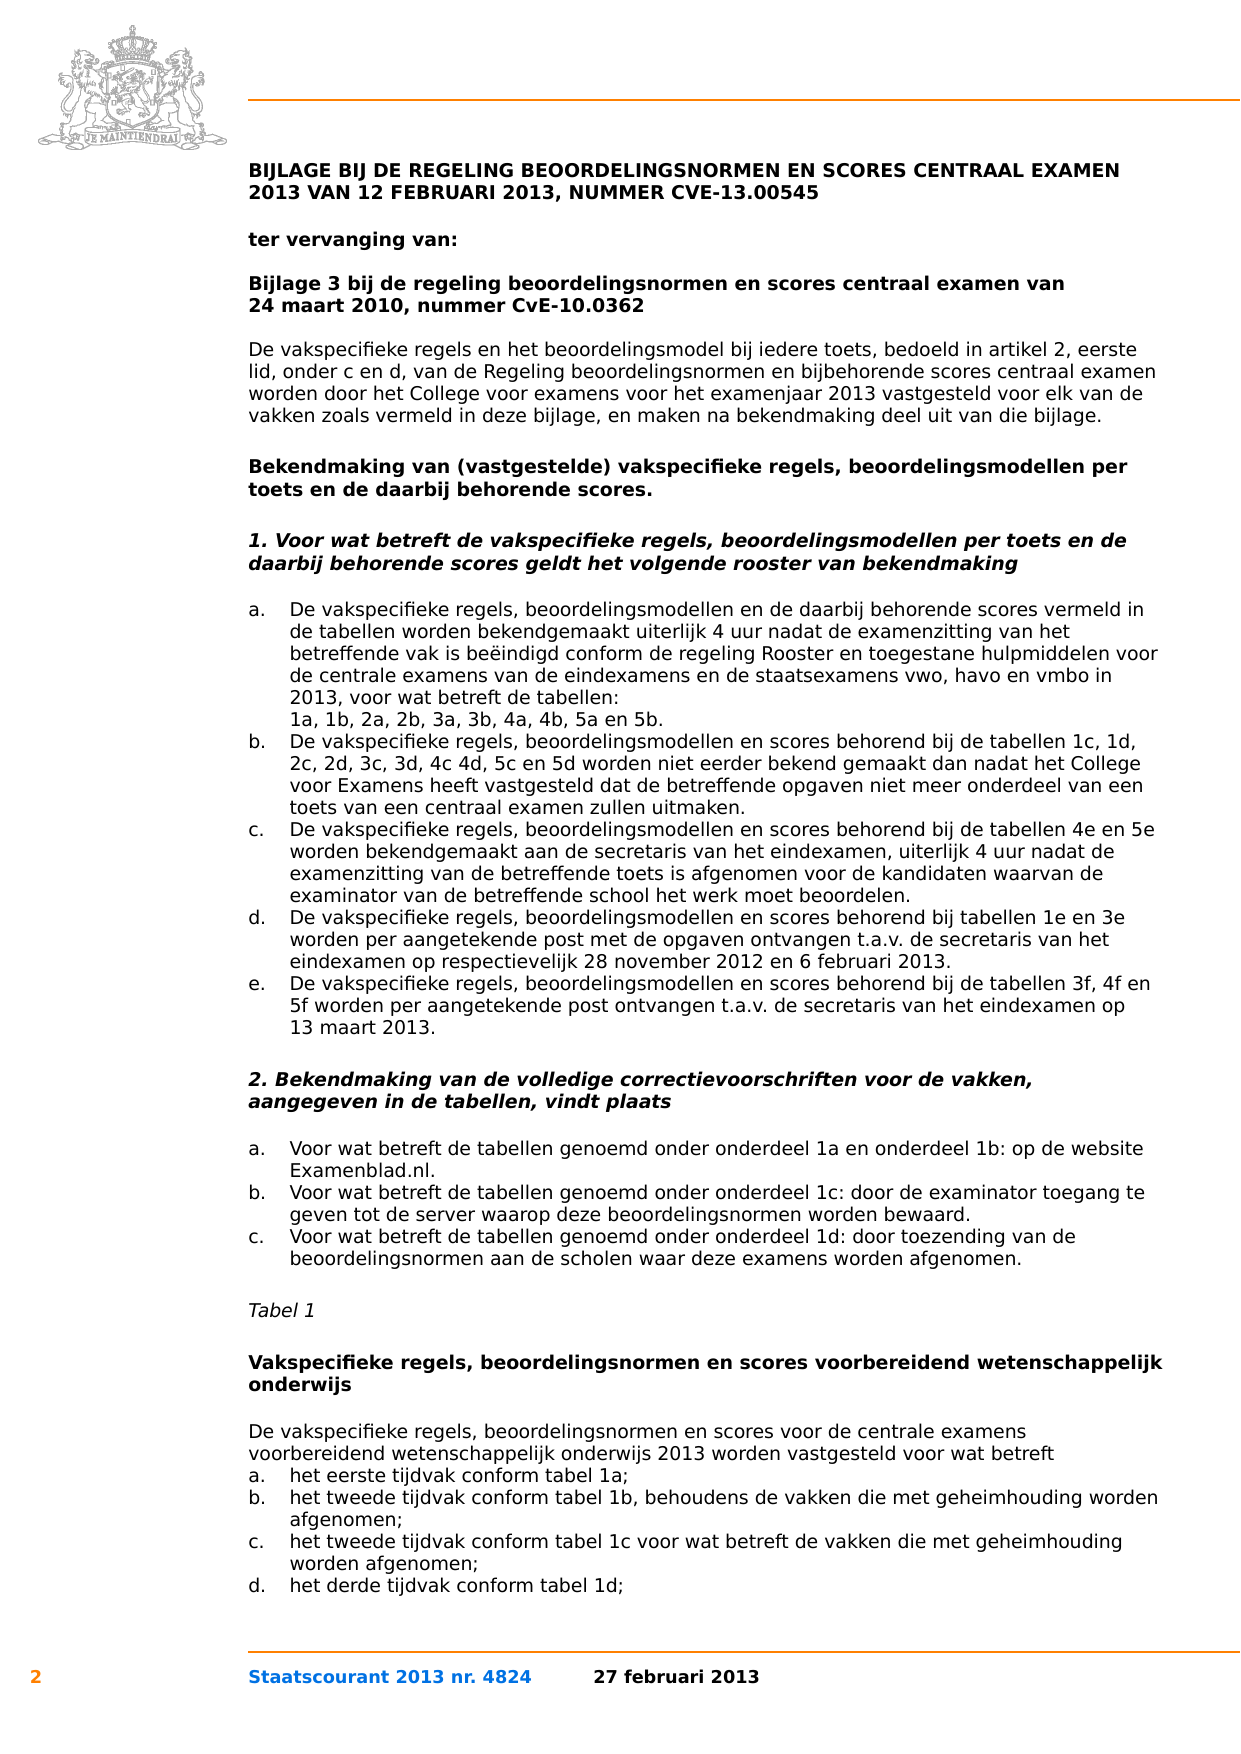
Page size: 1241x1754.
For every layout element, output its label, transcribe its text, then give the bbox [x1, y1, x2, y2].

text a. De vakspecifieke regels, beoordelingsmodellen en de daarbij behorende scores vermeld in de tabellen worden bekendgemaakt uiterlijk 4 uur nadat de examenzitting van het betreffende vak is beëindigd conform de regeling Rooster en toegestane hulpmiddelen voor de centrale examens van de eindexamens en de staatsexamens vwo, havo en vmbo in 2013, voor wat betreft de tabellen: [248, 599, 1163, 709]
text Bijlage 3 bij de regeling beoordelingsnormen en scores centraal examen van 24 maart 2010, nummer CvE-10.0362 [248, 273, 1163, 317]
text a. het eerste tijdvak conform tabel 1a; [248, 1465, 1163, 1487]
text De vakspecifieke regels, beoordelingsnormen en scores voor de centrale examens voorbereidend wetenschappelijk onderwijs 2013 worden vastgesteld voor wat betreft [248, 1421, 1163, 1465]
text c. het tweede tijdvak conform tabel 1c voor wat betreft de vakken die met geheimhouding worden afgenomen; [248, 1531, 1163, 1574]
subtitle Vakspecifieke regels, beoordelingsnormen en scores voorbereidend wetenschappelijk onderwijs [248, 1352, 1163, 1396]
subtitle Tabel 1 [248, 1300, 1163, 1322]
text De vakspecifieke regels en het beoordelingsmodel bij iedere toets, bedoeld in artikel 2, eerste lid, onder c en d, van de Regeling beoordelingsnormen en bijbehorende scores centraal examen worden door het College voor examens voor het examenjaar 2013 vastgesteld voor elk van de vakken zoals vermeld in deze bijlage, en maken na bekendmaking deel uit van die bijlage. [248, 338, 1163, 426]
picture [38, 25, 227, 150]
subtitle 1. Voor wat betreft de vakspecifieke regels, beoordelingsmodellen per toets en de daarbij behorende scores geldt het volgende rooster van bekendmaking [248, 530, 1163, 574]
text a. Voor wat betreft de tabellen genoemd onder onderdeel 1a en onderdeel 1b: op de website Examenblad.nl. [248, 1138, 1163, 1182]
text 1a, 1b, 2a, 2b, 3a, 3b, 4a, 4b, 5a en 5b. [289, 709, 1163, 731]
text b. het tweede tijdvak conform tabel 1b, behoudens de vakken die met geheimhouding worden afgenomen; [248, 1487, 1163, 1531]
text c. Voor wat betreft de tabellen genoemd onder onderdeel 1d: door toezending van de beoordelingsnormen aan de scholen waar deze examens worden afgenomen. [248, 1226, 1163, 1270]
subtitle Bekendmaking van (vastgestelde) vakspecifieke regels, beoordelingsmodellen per toets en de daarbij behorende scores. [248, 456, 1163, 500]
text d. het derde tijdvak conform tabel 1d; [248, 1574, 1163, 1597]
text ter vervanging van: [248, 229, 1163, 251]
text b. De vakspecifieke regels, beoordelingsmodellen en scores behorend bij de tabellen 1c, 1d, 2c, 2d, 3c, 3d, 4c 4d, 5c en 5d worden niet eerder bekend gemaakt dan nadat het College voor Examens heeft vastgesteld dat de betreffende opgaven niet meer onderdeel van een toets van een centraal examen zullen uitmaken. [248, 731, 1163, 819]
text b. Voor wat betreft de tabellen genoemd onder onderdeel 1c: door de examinator toegang te geven tot de server waarop deze beoordelingsnormen worden bewaard. [248, 1182, 1163, 1226]
text c. De vakspecifieke regels, beoordelingsmodellen en scores behorend bij de tabellen 4e en 5e worden bekendgemaakt aan de secretaris van het eindexamen, uiterlijk 4 uur nadat de examenzitting van de betreffende toets is afgenomen voor de kandidaten waarvan de examinator van de betreffende school het werk moet beoordelen. [248, 819, 1163, 907]
subtitle BIJLAGE BIJ DE REGELING BEOORDELINGSNORMEN EN SCORES CENTRAAL EXAMEN 2013 VAN 12 FEBRUARI 2013, NUMMER CVE-13.00545 [248, 160, 1163, 204]
subtitle 2. Bekendmaking van de volledige correctievoorschriften voor de vakken, aangegeven in de tabellen, vindt plaats [248, 1069, 1163, 1113]
text e. De vakspecifieke regels, beoordelingsmodellen en scores behorend bij de tabellen 3f, 4f en 5f worden per aangetekende post ontvangen t.a.v. de secretaris van het eindexamen op 13 maart 2013. [248, 973, 1163, 1039]
text d. De vakspecifieke regels, beoordelingsmodellen en scores behorend bij tabellen 1e en 3e worden per aangetekende post met de opgaven ontvangen t.a.v. de secretaris van het eindexamen op respectievelijk 28 november 2012 en 6 februari 2013. [248, 907, 1163, 973]
